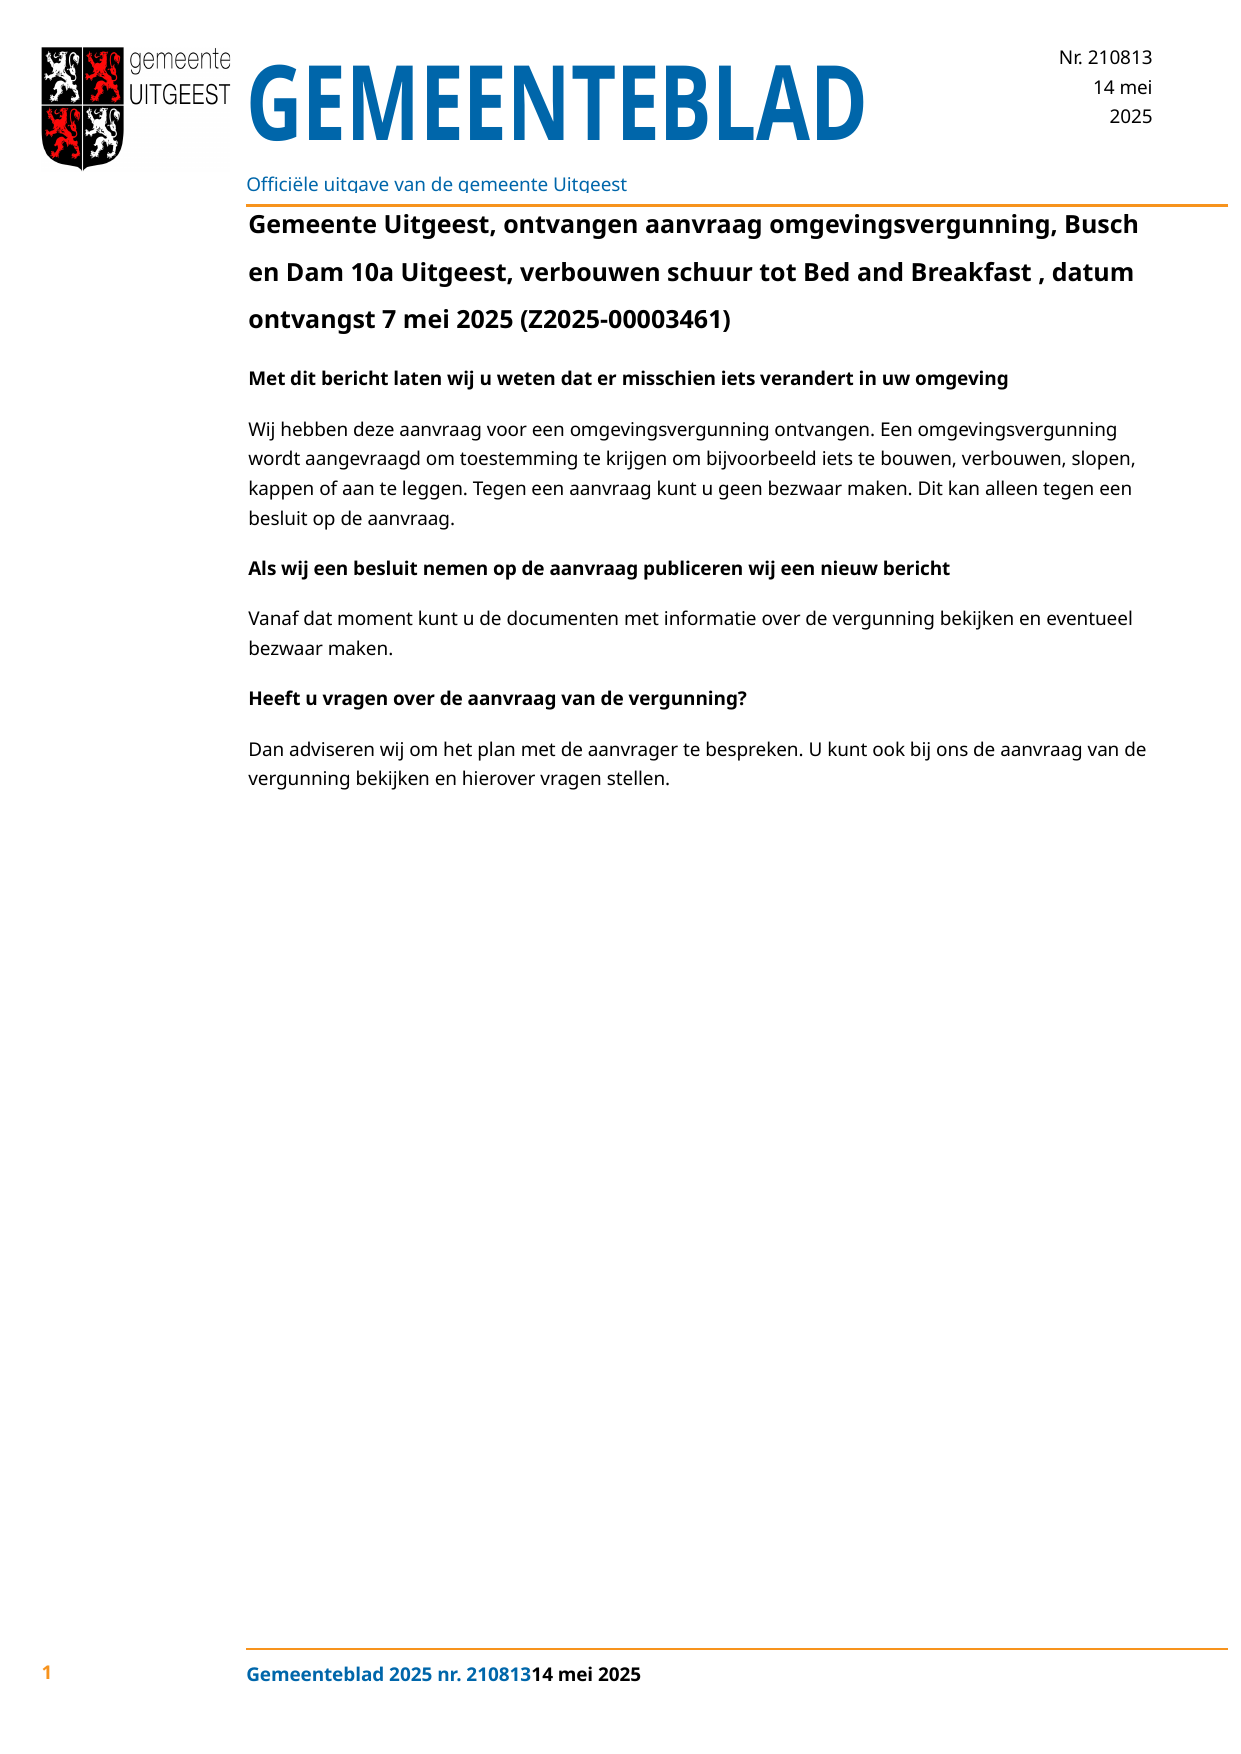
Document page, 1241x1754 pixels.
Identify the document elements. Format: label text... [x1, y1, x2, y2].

text Vanaf dat moment kunt u de documenten met informatie over de vergunning bekijken en eventueel bezwaar maken. [248, 606, 1152, 661]
text Heeft u vragen over de aanvraag van de vergunning? [248, 686, 1152, 711]
text Gemeente Uitgeest, ontvangen aanvraag omgevingsvergunning, Busch en Dam 10a Uitgeest, verbouwen schuur tot Bed and Breakfast , datum ontvangst 7 mei 2025 (Z2025-00003461) [248, 207, 1152, 336]
text Met dit bericht laten wij u weten dat er misschien iets verandert in uw omgeving [248, 366, 1152, 391]
text Dan adviseren wij om het plan met de aanvrager te bespreken. U kunt ook bij ons de aanvraag van de vergunning bekijken en hierover vragen stellen. [248, 736, 1152, 791]
picture [41, 47, 231, 172]
text Wij hebben deze aanvraag voor een omgevingsvergunning ontvangen. Een omgevingsvergunning wordt aangevraagd om toestemming te krijgen om bijvoorbeeld iets te bouwen, verbouwen, slopen, kappen of aan te leggen. Tegen een aanvraag kunt u geen bezwaar maken. Dit kan alleen tegen een besluit op de aanvraag. [248, 416, 1152, 530]
text Als wij een besluit nemen op de aanvraag publiceren wij een nieuw bericht [248, 555, 1152, 581]
